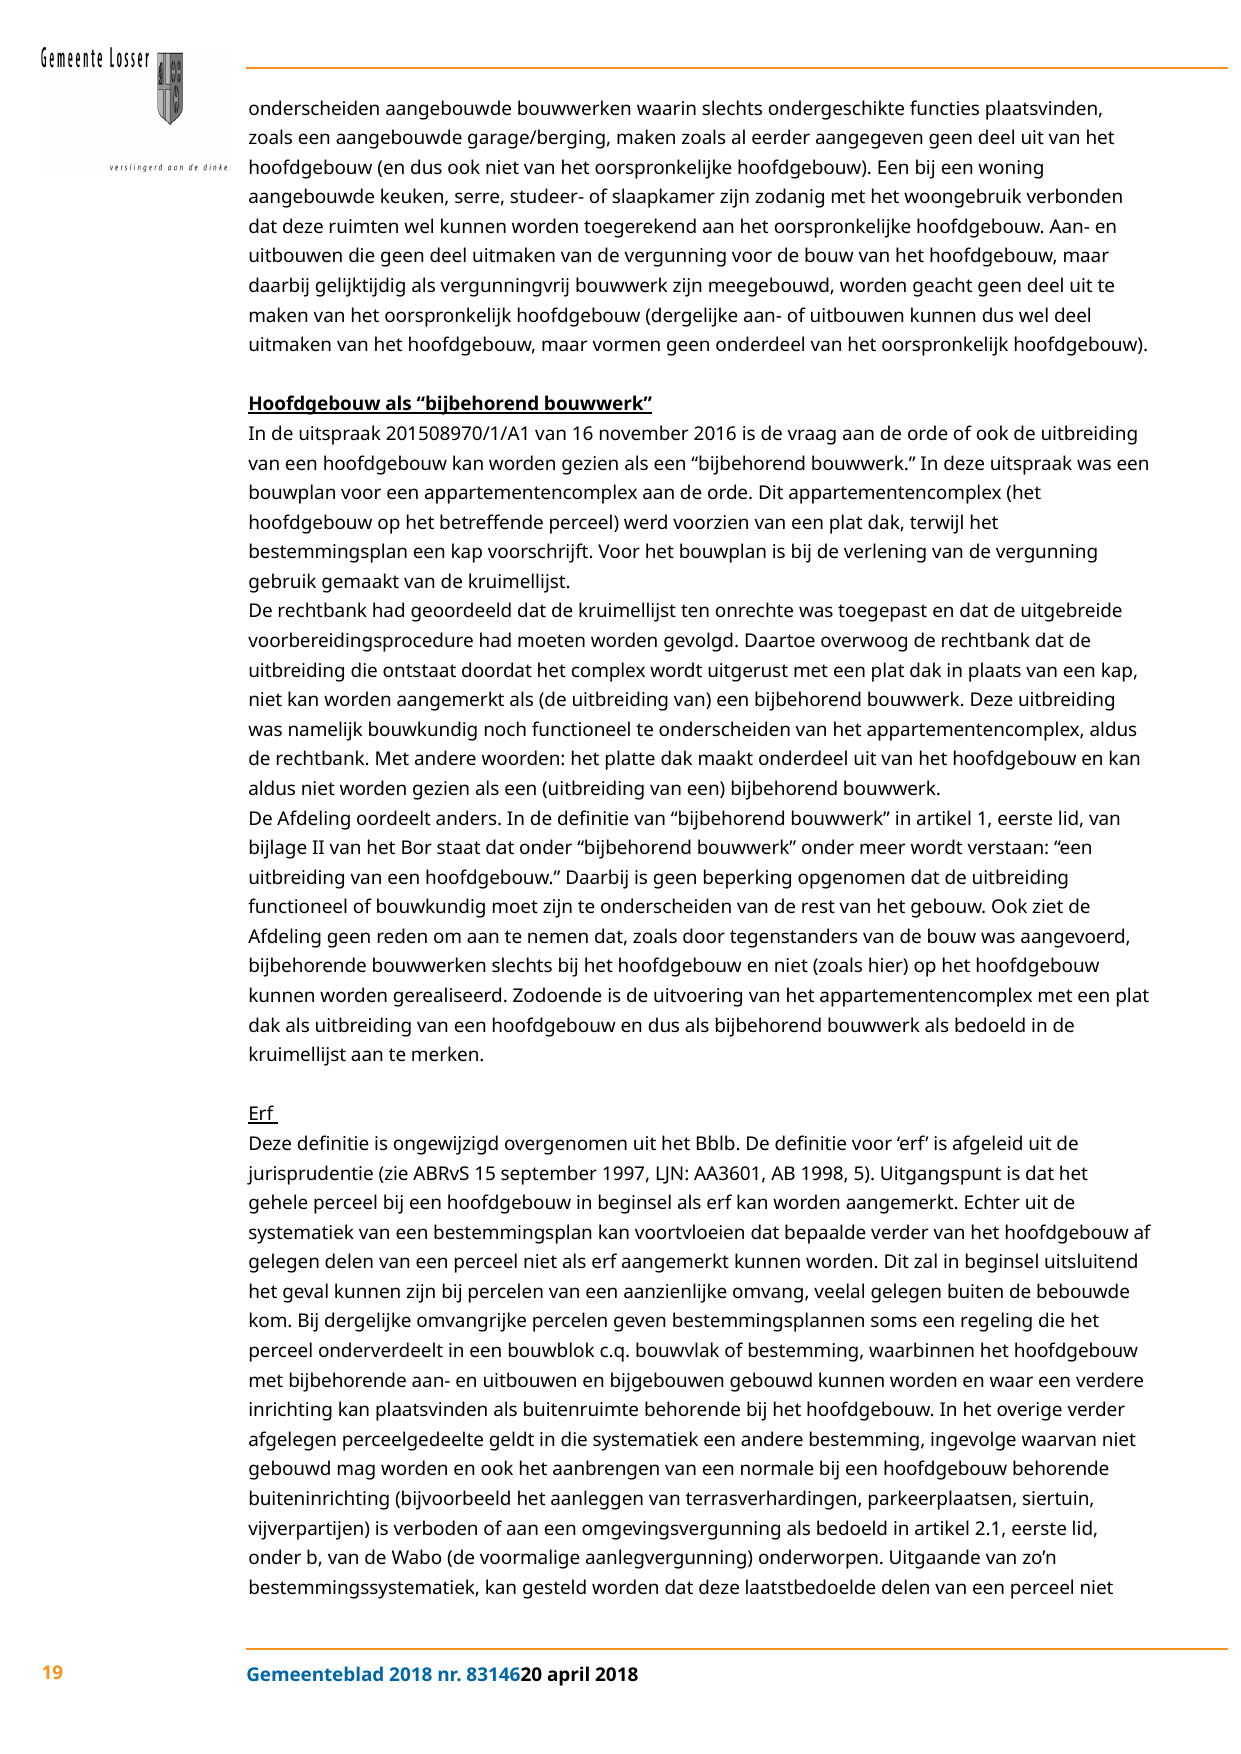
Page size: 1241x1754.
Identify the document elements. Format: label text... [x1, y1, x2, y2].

picture [41, 47, 231, 172]
text De rechtbank had geoordeeld dat de kruimellijst ten onrechte was toegepast en dat de uitgebreide voorbereidingsprocedure had moeten worden gevolgd. Daartoe overwoog de rechtbank dat de uitbreiding die ontstaat doordat het complex wordt uitgerust met een plat dak in plaats van een kap, niet kan worden aangemerkt als (de uitbreiding van) een bijbehorend bouwwerk. Deze uitbreiding was namelijk bouwkundig noch functioneel te onderscheiden van het appartementencomplex, aldus de rechtbank. Met andere woorden: het platte dak maakt onderdeel uit van het hoofdgebouw en kan aldus niet worden gezien als een (uitbreiding van een) bijbehorend bouwwerk. [248, 598, 1152, 801]
text In de uitspraak 201508970/1/A1 van 16 november 2016 is de vraag aan de orde of ook de uitbreiding van een hoofdgebouw kan worden gezien als een “bijbehorend bouwwerk.” In deze uitspraak was een bouwplan voor een appartementencomplex aan de orde. Dit appartementencomplex (het hoofdgebouw op het betreffende perceel) werd voorzien van een plat dak, terwijl het bestemmingsplan een kap voorschrijft. Voor het bouwplan is bij de verlening van de vergunning gebruik gemaakt van de kruimellijst. [248, 420, 1152, 594]
text Erf [248, 1101, 1152, 1126]
text Hoofdgebouw als “bijbehorend bouwwerk” [248, 391, 1152, 416]
text De Afdeling oordeelt anders. In de definitie van “bijbehorend bouwwerk” in artikel 1, eerste lid, van bijlage II van het Bor staat dat onder “bijbehorend bouwwerk” onder meer wordt verstaan: “een uitbreiding van een hoofdgebouw.” Daarbij is geen beperking opgenomen dat de uitbreiding functioneel of bouwkundig moet zijn te onderscheiden van de rest van het gebouw. Ook ziet de Afdeling geen reden om aan te nemen dat, zoals door tegenstanders van de bouw was aangevoerd, bijbehorende bouwwerken slechts bij het hoofdgebouw en niet (zoals hier) op het hoofdgebouw kunnen worden gerealiseerd. Zodoende is de uitvoering van het appartementencomplex met een plat dak als uitbreiding van een hoofdgebouw en dus als bijbehorend bouwwerk als bedoeld in de kruimellijst aan te merken. [248, 805, 1152, 1067]
text Deze definitie is ongewijzigd overgenomen uit het Bblb. De definitie voor ‘erf’ is afgeleid uit de jurisprudentie (zie ABRvS 15 september 1997, LJN: AA3601, AB 1998, 5). Uitgangspunt is dat het gehele perceel bij een hoofdgebouw in beginsel als erf kan worden aangemerkt. Echter uit de systematiek van een bestemmingsplan kan voortvloeien dat bepaalde verder van het hoofdgebouw af gelegen delen van een perceel niet als erf aangemerkt kunnen worden. Dit zal in beginsel uitsluitend het geval kunnen zijn bij percelen van een aanzienlijke omvang, veelal gelegen buiten de bebouwde kom. Bij dergelijke omvangrijke percelen geven bestemmingsplannen soms een regeling die het perceel onderverdeelt in een bouwblok c.q. bouwvlak of bestemming, waarbinnen het hoofdgebouw met bijbehorende aan- en uitbouwen en bijgebouwen gebouwd kunnen worden en waar een verdere inrichting kan plaatsvinden als buitenruimte behorende bij het hoofdgebouw. In het overige verder afgelegen perceelgedeelte geldt in die systematiek een andere bestemming, ingevolge waarvan niet gebouwd mag worden en ook het aanbrengen van een normale bij een hoofdgebouw behorende buiteninrichting (bijvoorbeeld het aanleggen van terrasverhardingen, parkeerplaatsen, siertuin, vijverpartijen) is verboden of aan een omgevingsvergunning als bedoeld in artikel 2.1, eerste lid, onder b, van de Wabo (de voormalige aanlegvergunning) onderworpen. Uitgaande van zo’n bestemmingssystematiek, kan gesteld worden dat deze laatstbedoelde delen van een perceel niet [248, 1130, 1152, 1600]
text onderscheiden aangebouwde bouwwerken waarin slechts ondergeschikte functies plaatsvinden, zoals een aangebouwde garage/berging, maken zoals al eerder aangegeven geen deel uit van het hoofdgebouw (en dus ook niet van het oorspronkelijke hoofdgebouw). Een bij een woning aangebouwde keuken, serre, studeer- of slaapkamer zijn zodanig met het woongebruik verbonden dat deze ruimten wel kunnen worden toegerekend aan het oorspronkelijke hoofdgebouw. Aan- en uitbouwen die geen deel uitmaken van de vergunning voor de bouw van het hoofdgebouw, maar daarbij gelijktijdig als vergunningvrij bouwwerk zijn meegebouwd, worden geacht geen deel uit te maken van het oorspronkelijk hoofdgebouw (dergelijke aan- of uitbouwen kunnen dus wel deel uitmaken van het hoofdgebouw, maar vormen geen onderdeel van het oorspronkelijk hoofdgebouw). [248, 95, 1152, 357]
